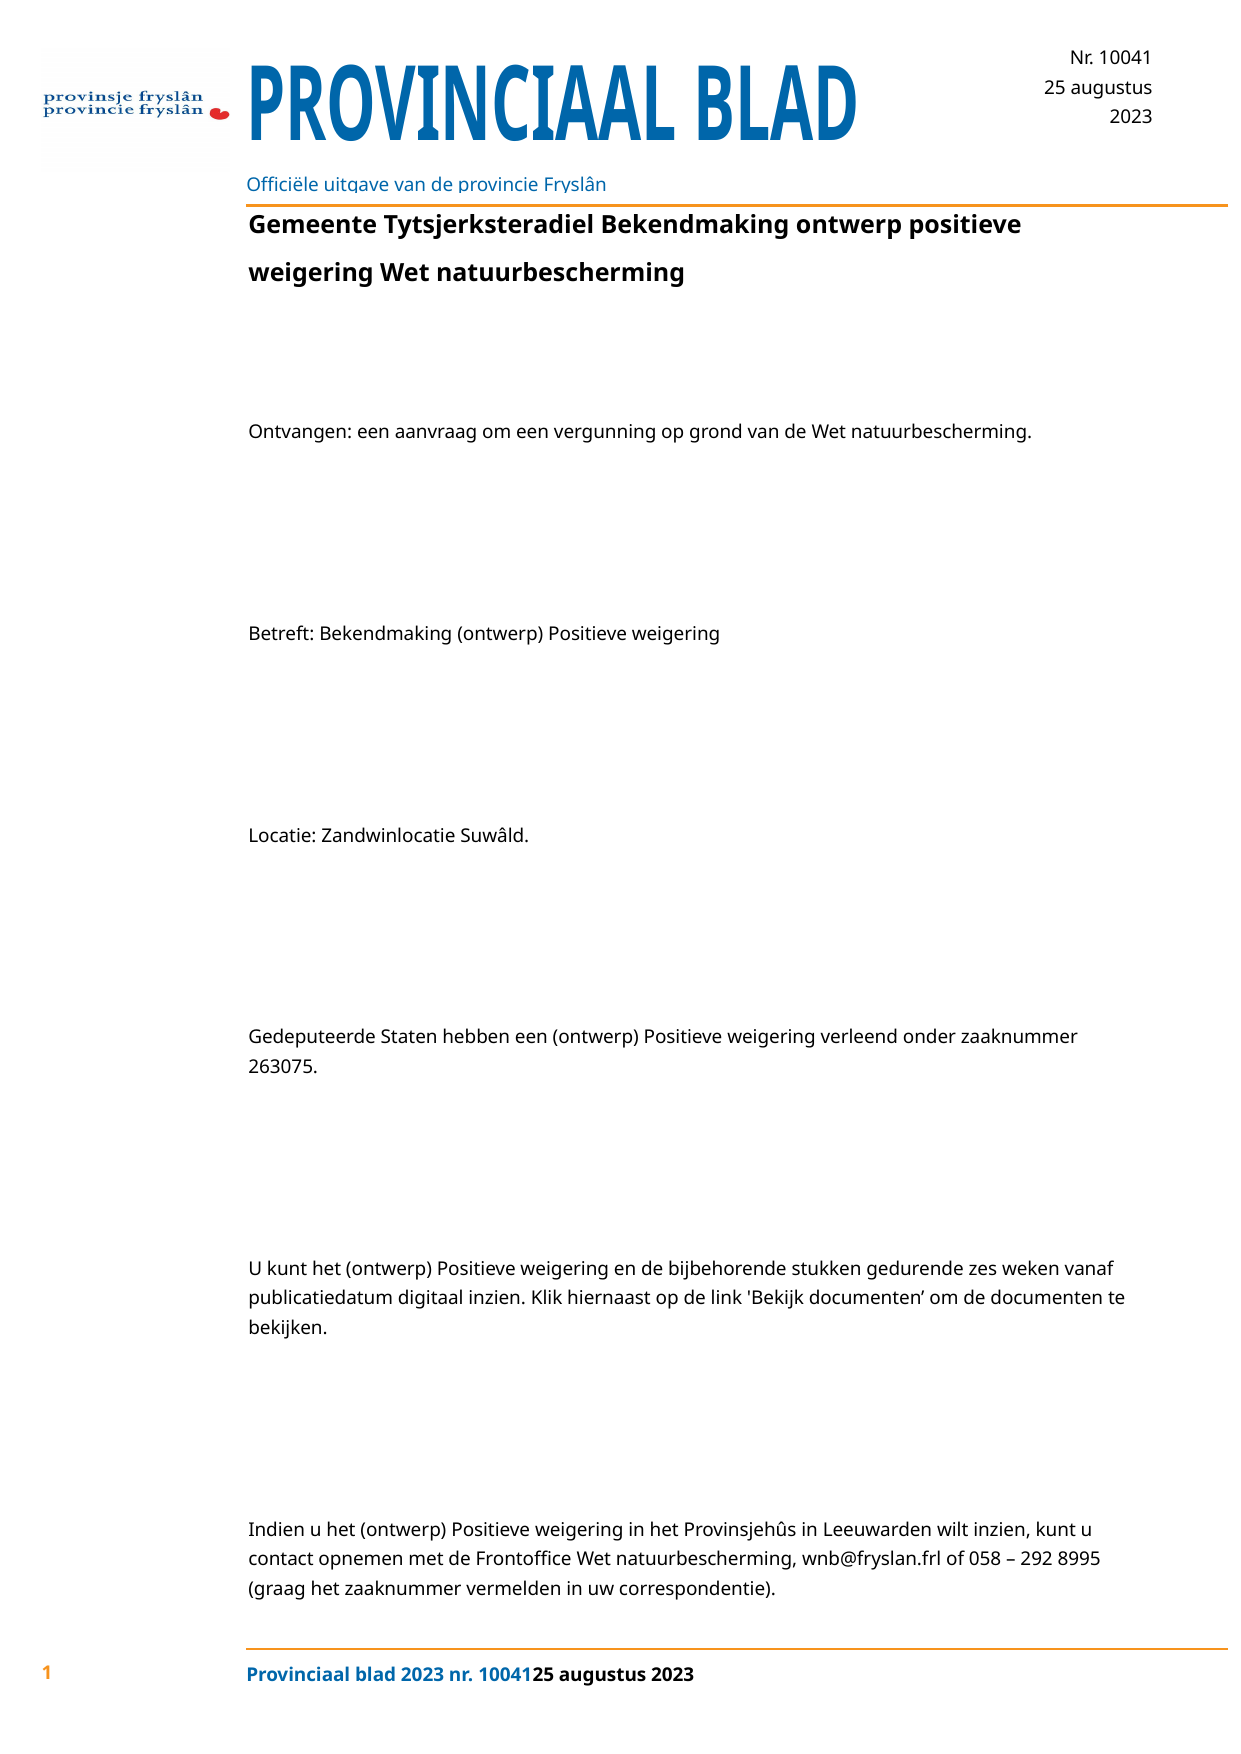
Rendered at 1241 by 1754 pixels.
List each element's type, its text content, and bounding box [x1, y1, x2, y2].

text Gedeputeerde Staten hebben een (ontwerp) Positieve weigering verleend onder zaaknummer 263075. [248, 1024, 1152, 1079]
text Betreft: Bekendmaking (ontwerp) Positieve weigering [248, 620, 1152, 646]
picture [41, 47, 231, 172]
text Ontvangen: een aanvraag om een vergunning op grond van de Wet natuurbescherming. [248, 419, 1152, 444]
text U kunt het (ontwerp) Positieve weigering en de bijbehorende stukken gedurende zes weken vanaf publicatiedatum digitaal inzien. Klik hiernaast op de link 'Bekijk documenten’ om de documenten te bekijken. [248, 1255, 1152, 1340]
text Gemeente Tytsjerksteradiel Bekendmaking ontwerp positieve weigering Wet natuurbescherming [248, 207, 1152, 288]
text Locatie: Zandwinlocatie Suwâld. [248, 822, 1152, 848]
text Indien u het (ontwerp) Positieve weigering in het Provinsjehûs in Leeuwarden wilt inzien, kunt u contact opnemen met de Frontoffice Wet natuurbescherming, wnb@fryslan.frl of 058 – 292 8995 (graag het zaaknummer vermelden in uw correspondentie). [248, 1516, 1152, 1601]
